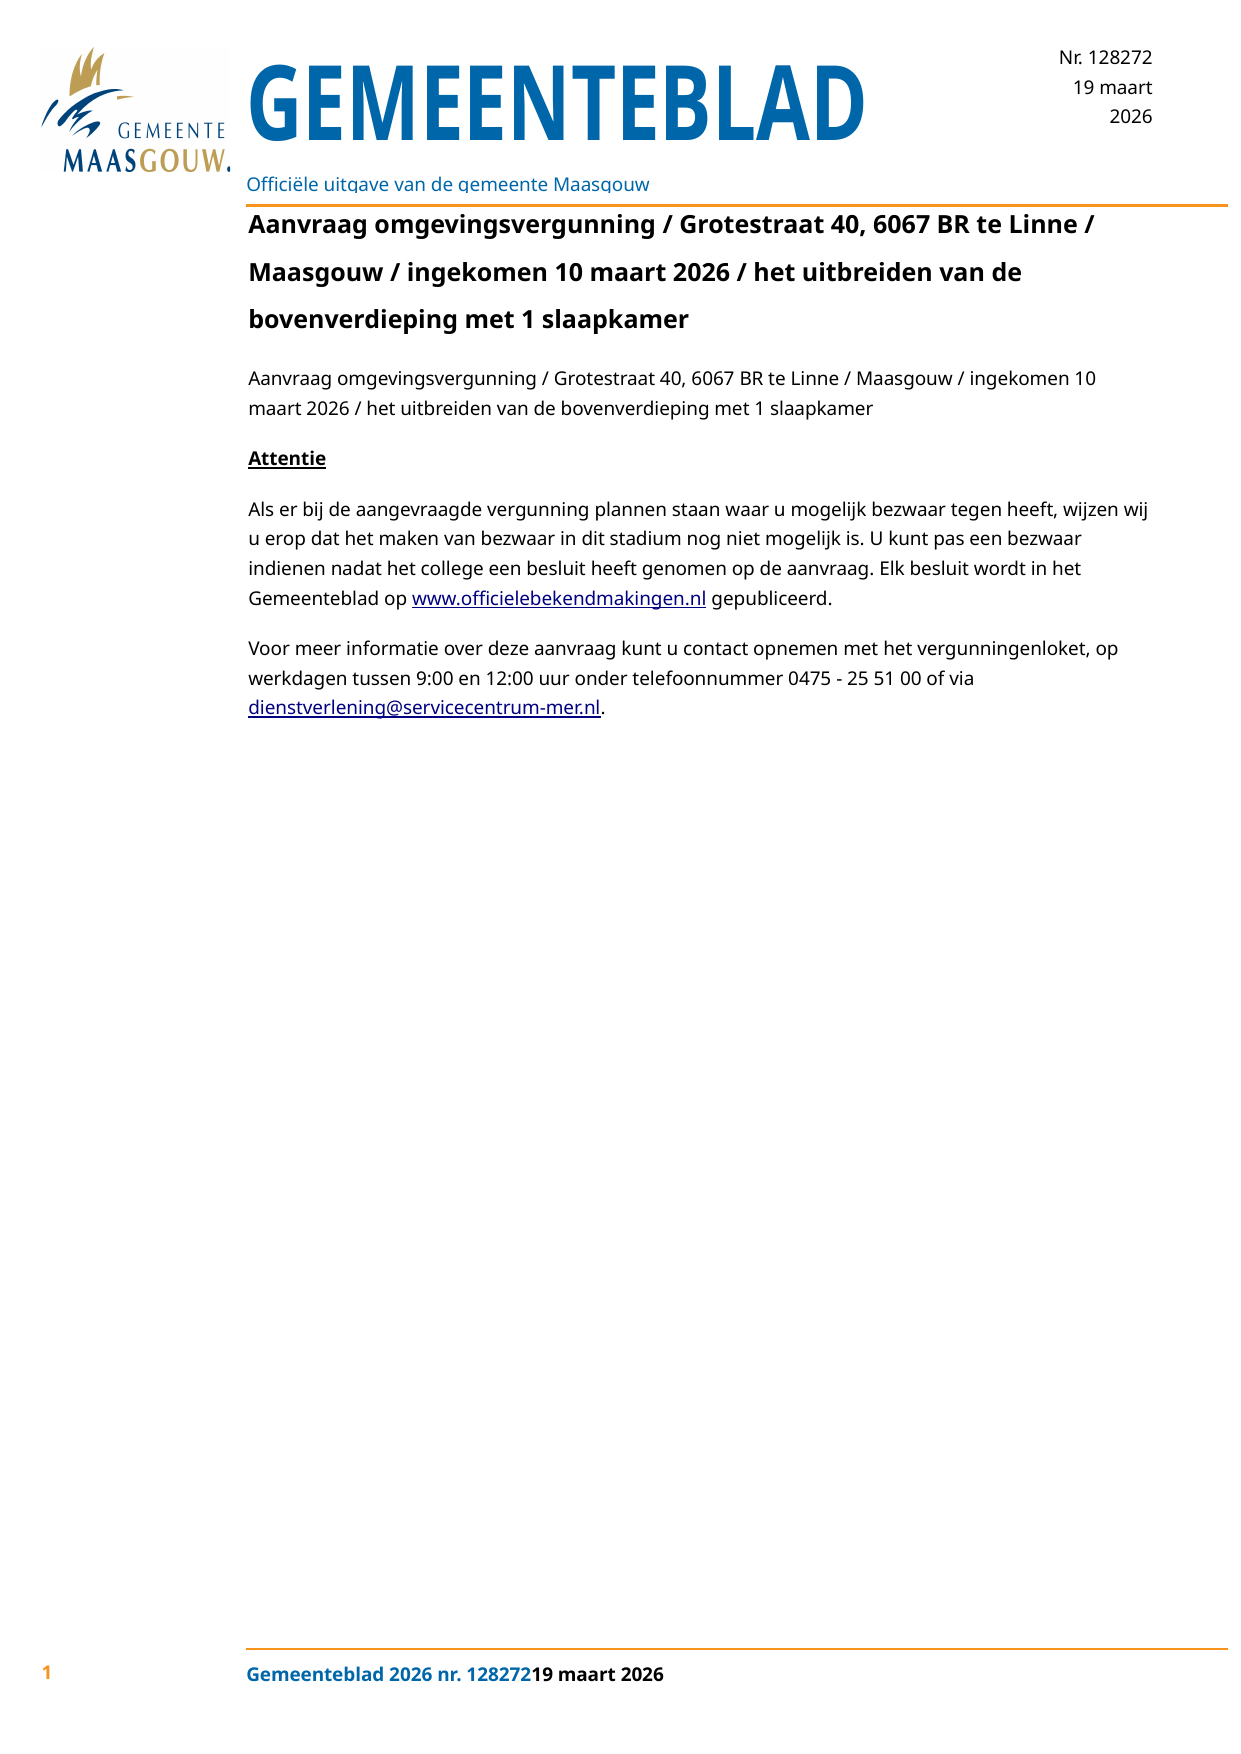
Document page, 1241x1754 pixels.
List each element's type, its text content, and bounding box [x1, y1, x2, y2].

text Aanvraag omgevingsvergunning / Grotestraat 40, 6067 BR te Linne / Maasgouw / ingekomen 10 maart 2026 / het uitbreiden van de bovenverdieping met 1 slaapkamer [248, 207, 1152, 336]
text Attentie [248, 446, 1152, 471]
text Aanvraag omgevingsvergunning / Grotestraat 40, 6067 BR te Linne / Maasgouw / ingekomen 10 maart 2026 / het uitbreiden van de bovenverdieping met 1 slaapkamer [248, 366, 1152, 421]
picture [41, 47, 231, 172]
text Voor meer informatie over deze aanvraag kunt u contact opnemen met het vergunningenloket, op werkdagen tussen 9:00 en 12:00 uur onder telefoonnummer 0475 - 25 51 00 of via dienstverlening@servicecentrum-mer.nl. [248, 635, 1152, 720]
text Als er bij de aangevraagde vergunning plannen staan waar u mogelijk bezwaar tegen heeft, wijzen wij u erop dat het maken van bezwaar in dit stadium nog niet mogelijk is. U kunt pas een bezwaar indienen nadat het college een besluit heeft genomen op de aanvraag. Elk besluit wordt in het Gemeenteblad op www.officielebekendmakingen.nl gepubliceerd. [248, 496, 1152, 610]
